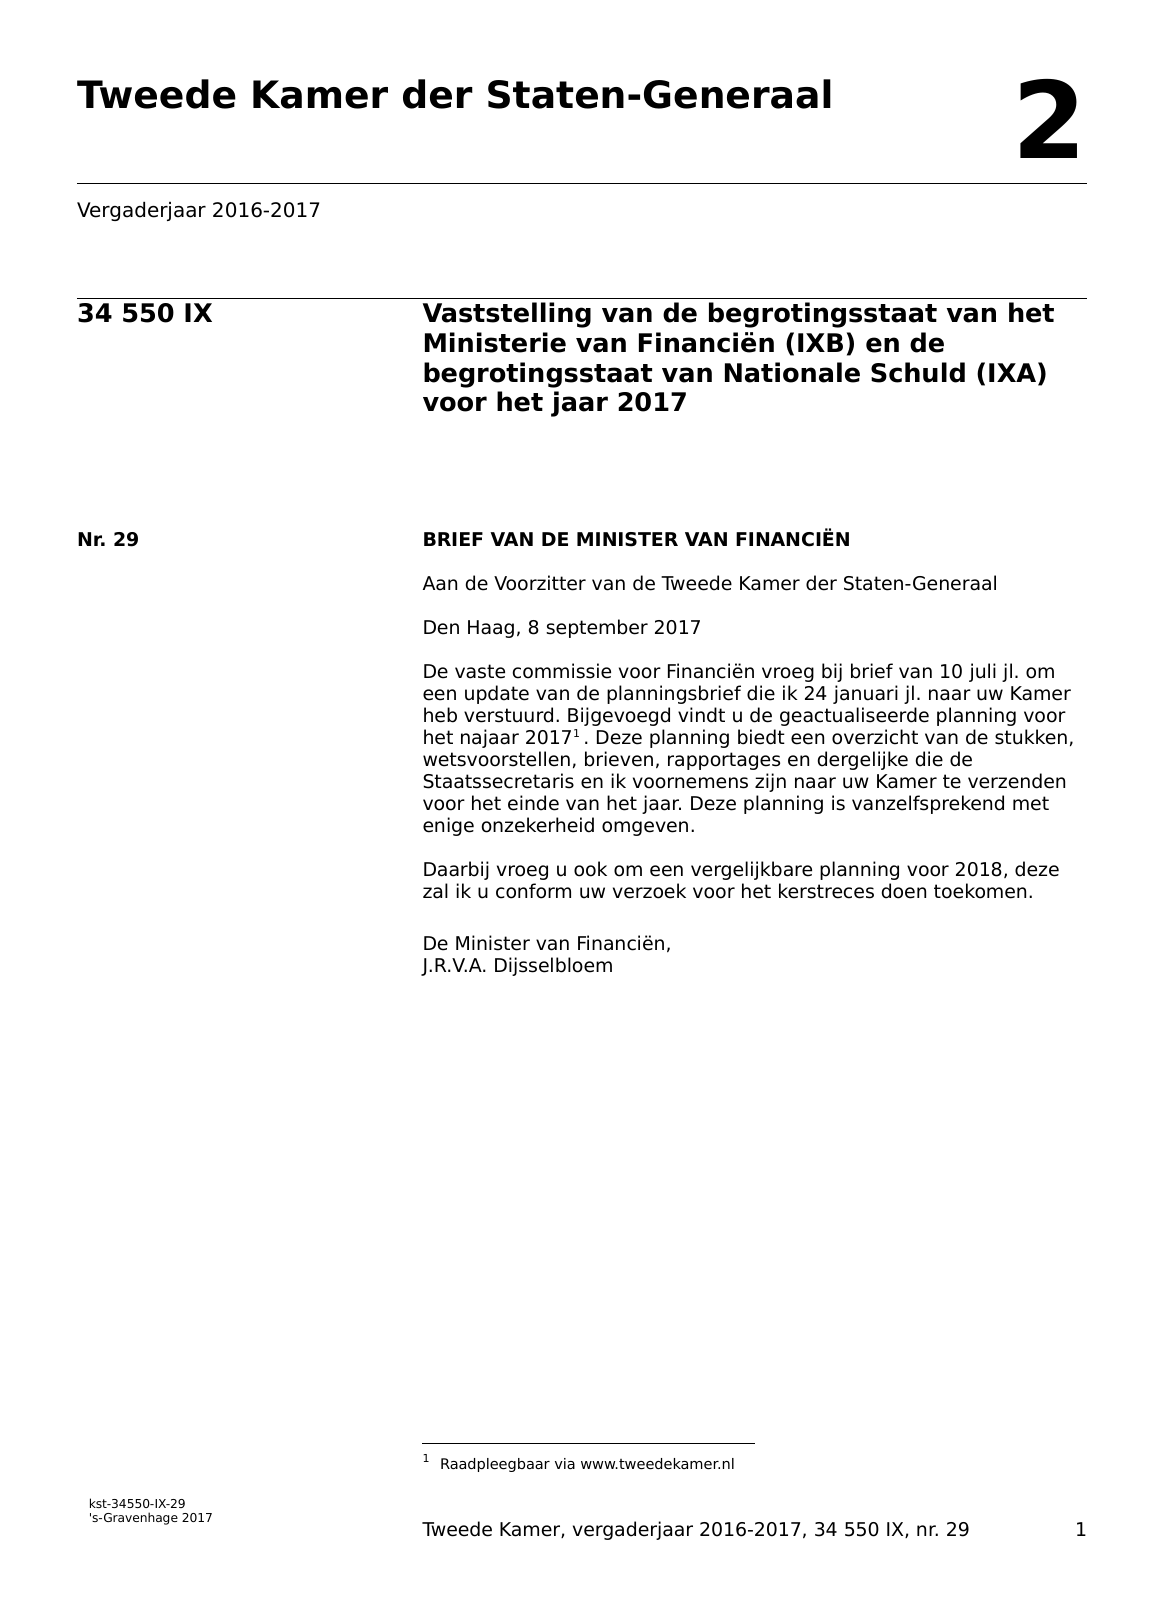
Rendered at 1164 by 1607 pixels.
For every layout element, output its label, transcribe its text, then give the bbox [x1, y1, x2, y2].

subtitle 34 550 IX Vaststelling van de begrotingsstaat van het Ministerie van Financiën (IXB) en de begrotingsstaat van Nationale Schuld (IXA) voor het jaar 2017 [77, 299, 1087, 418]
text De Minister van Financiën, J.R.V.A. Dijsselbloem [422, 933, 1087, 977]
table_header Tweede Kamer der Staten-Generaal [77, 59, 886, 183]
text 's-Gravenhage 2017 [88, 1511, 323, 1525]
text Raadpleegbaar via www.tweedekamer.nl [422, 1452, 1087, 1474]
text Daarbij vroeg u ook om een vergelijkbare planning voor 2018, deze zal ik u conform uw verzoek voor het kerstreces doen toekomen. [422, 859, 1087, 903]
table_cell Vergaderjaar 2016-2017 [77, 184, 1087, 298]
text De vaste commissie voor Financiën vroeg bij brief van 10 juli jl. om een update van de planningsbrief die ik 24 januari jl. naar uw Kamer heb verstuurd. Bijgevoegd vindt u de geactualiseerde planning voor het najaar 2017. Deze planning biedt een overzicht van de stukken, wetsvoorstellen, brieven, rapportages en dergelijke die de Staatssecretaris en ik voornemens zijn naar uw Kamer te verzenden voor het einde van het jaar. Deze planning is vanzelfsprekend met enige onzekerheid omgeven. [422, 661, 1087, 837]
table_header 2 [886, 59, 1087, 183]
text Den Haag, 8 september 2017 [422, 617, 1087, 639]
text kst-34550-IX-29 [88, 1497, 323, 1511]
subtitle Nr. 29 BRIEF VAN DE MINISTER VAN FINANCIËN [77, 529, 1087, 551]
text Aan de Voorzitter van de Tweede Kamer der Staten-Generaal [422, 573, 1087, 595]
